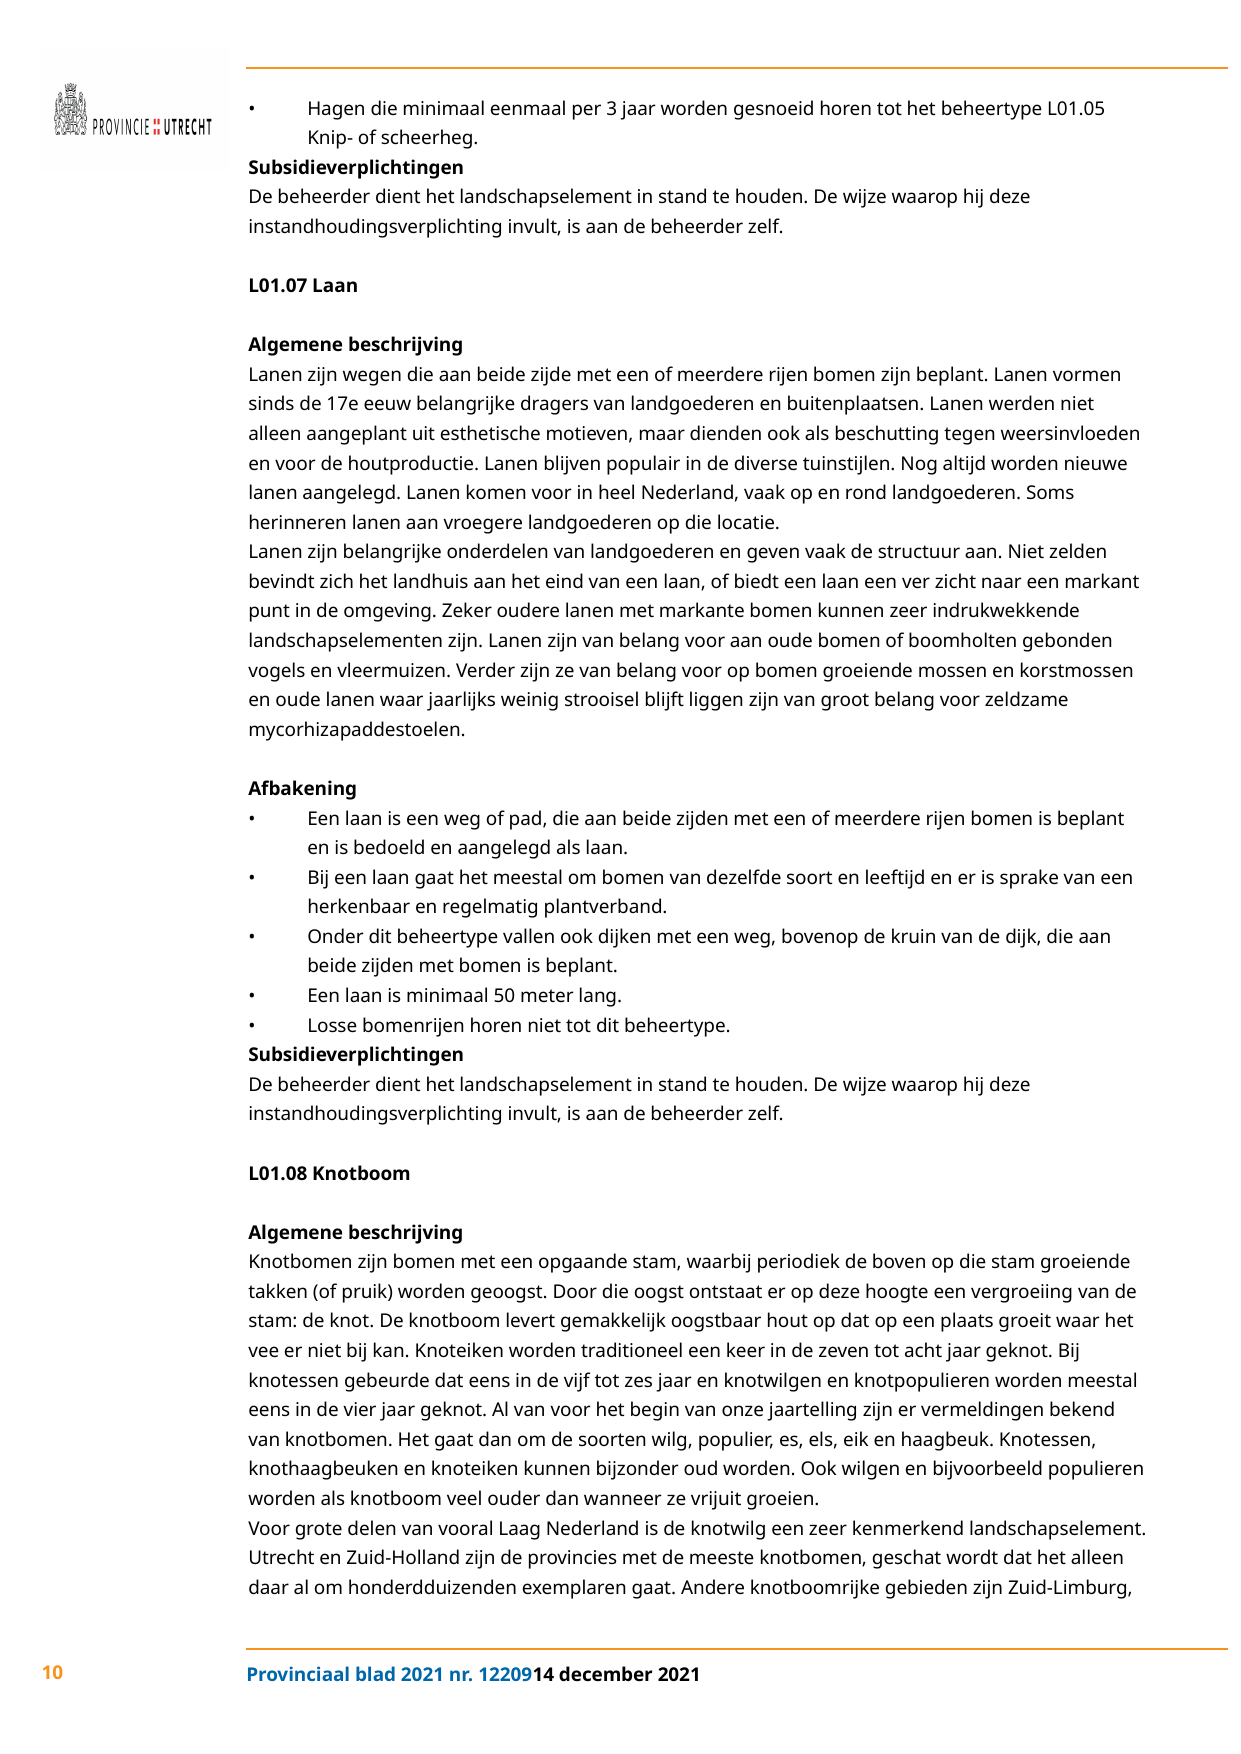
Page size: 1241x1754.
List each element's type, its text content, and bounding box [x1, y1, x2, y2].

text Afbakening [248, 775, 1152, 801]
text Subsidieverplichtingen [248, 154, 1152, 180]
text Algemene beschrijving [248, 1219, 1152, 1245]
text Voor grote delen van vooral Laag Nederland is de knotwilg een zeer kenmerkend landschapselement. Utrecht en Zuid-Holland zijn de provincies met de meeste knotbomen, geschat wordt dat het alleen daar al om honderdduizenden exemplaren gaat. Andere knotboomrijke gebieden zijn Zuid-Limburg, [248, 1515, 1152, 1600]
text De beheerder dient het landschapselement in stand te houden. De wijze waarop hij deze instandhoudingsverplichting invult, is aan de beheerder zelf. [248, 183, 1152, 239]
text Algemene beschrijving [248, 331, 1152, 357]
text Subsidieverplichtingen [248, 1041, 1152, 1067]
list Hagen die minimaal eenmaal per 3 jaar worden gesnoeid horen tot het beheertype L01.05 Knip- of scheerheg. [248, 95, 1152, 150]
list Losse bomenrijen horen niet tot dit beheertype. [248, 1012, 1152, 1038]
list Bij een laan gaat het meestal om bomen van dezelfde soort en leeftijd en er is sprake van een herkenbaar en regelmatig plantverband. [248, 864, 1152, 919]
list Een laan is minimaal 50 meter lang. [248, 982, 1152, 1008]
list Een laan is een weg of pad, die aan beide zijden met een of meerdere rijen bomen is beplant en is bedoeld en aangelegd als laan. [248, 805, 1152, 860]
list Onder dit beheertype vallen ook dijken met een weg, bovenop de kruin van de dijk, die aan beide zijden met bomen is beplant. [248, 923, 1152, 978]
text Knotbomen zijn bomen met een opgaande stam, waarbij periodiek de boven op die stam groeiende takken (of pruik) worden geoogst. Door die oogst ontstaat er op deze hoogte een vergroeiing van de stam: de knot. De knotboom levert gemakkelijk oogstbaar hout op dat op een plaats groeit waar het vee er niet bij kan. Knoteiken worden traditioneel een keer in de zeven tot acht jaar geknot. Bij knotessen gebeurde dat eens in de vijf tot zes jaar en knotwilgen en knotpopulieren worden meestal eens in de vier jaar geknot. Al van voor het begin van onze jaartelling zijn er vermeldingen bekend van knotbomen. Het gaat dan om de soorten wilg, populier, es, els, eik en haagbeuk. Knotessen, knothaagbeuken en knoteiken kunnen bijzonder oud worden. Ook wilgen en bijvoorbeeld populieren worden als knotboom veel ouder dan wanneer ze vrijuit groeien. [248, 1248, 1152, 1511]
picture [41, 47, 231, 172]
text Lanen zijn belangrijke onderdelen van landgoederen en geven vaak de structuur aan. Niet zelden bevindt zich het landhuis aan het eind van een laan, of biedt een laan een ver zicht naar een markant punt in de omgeving. Zeker oudere lanen met markante bomen kunnen zeer indrukwekkende landschapselementen zijn. Lanen zijn van belang voor aan oude bomen of boomholten gebonden vogels en vleermuizen. Verder zijn ze van belang voor op bomen groeiende mossen en korstmossen en oude lanen waar jaarlijks weinig strooisel blijft liggen zijn van groot belang voor zeldzame mycorhizapaddestoelen. [248, 538, 1152, 742]
text L01.07 Laan [248, 272, 1152, 298]
text De beheerder dient het landschapselement in stand te houden. De wijze waarop hij deze instandhoudingsverplichting invult, is aan de beheerder zelf. [248, 1071, 1152, 1126]
text L01.08 Knotboom [248, 1160, 1152, 1186]
text Lanen zijn wegen die aan beide zijde met een of meerdere rijen bomen zijn beplant. Lanen vormen sinds de 17e eeuw belangrijke dragers van landgoederen en buitenplaatsen. Lanen werden niet alleen aangeplant uit esthetische motieven, maar dienden ook als beschutting tegen weersinvloeden en voor de houtproductie. Lanen blijven populair in de diverse tuinstijlen. Nog altijd worden nieuwe lanen aangelegd. Lanen komen voor in heel Nederland, vaak op en rond landgoederen. Soms herinneren lanen aan vroegere landgoederen op die locatie. [248, 361, 1152, 535]
